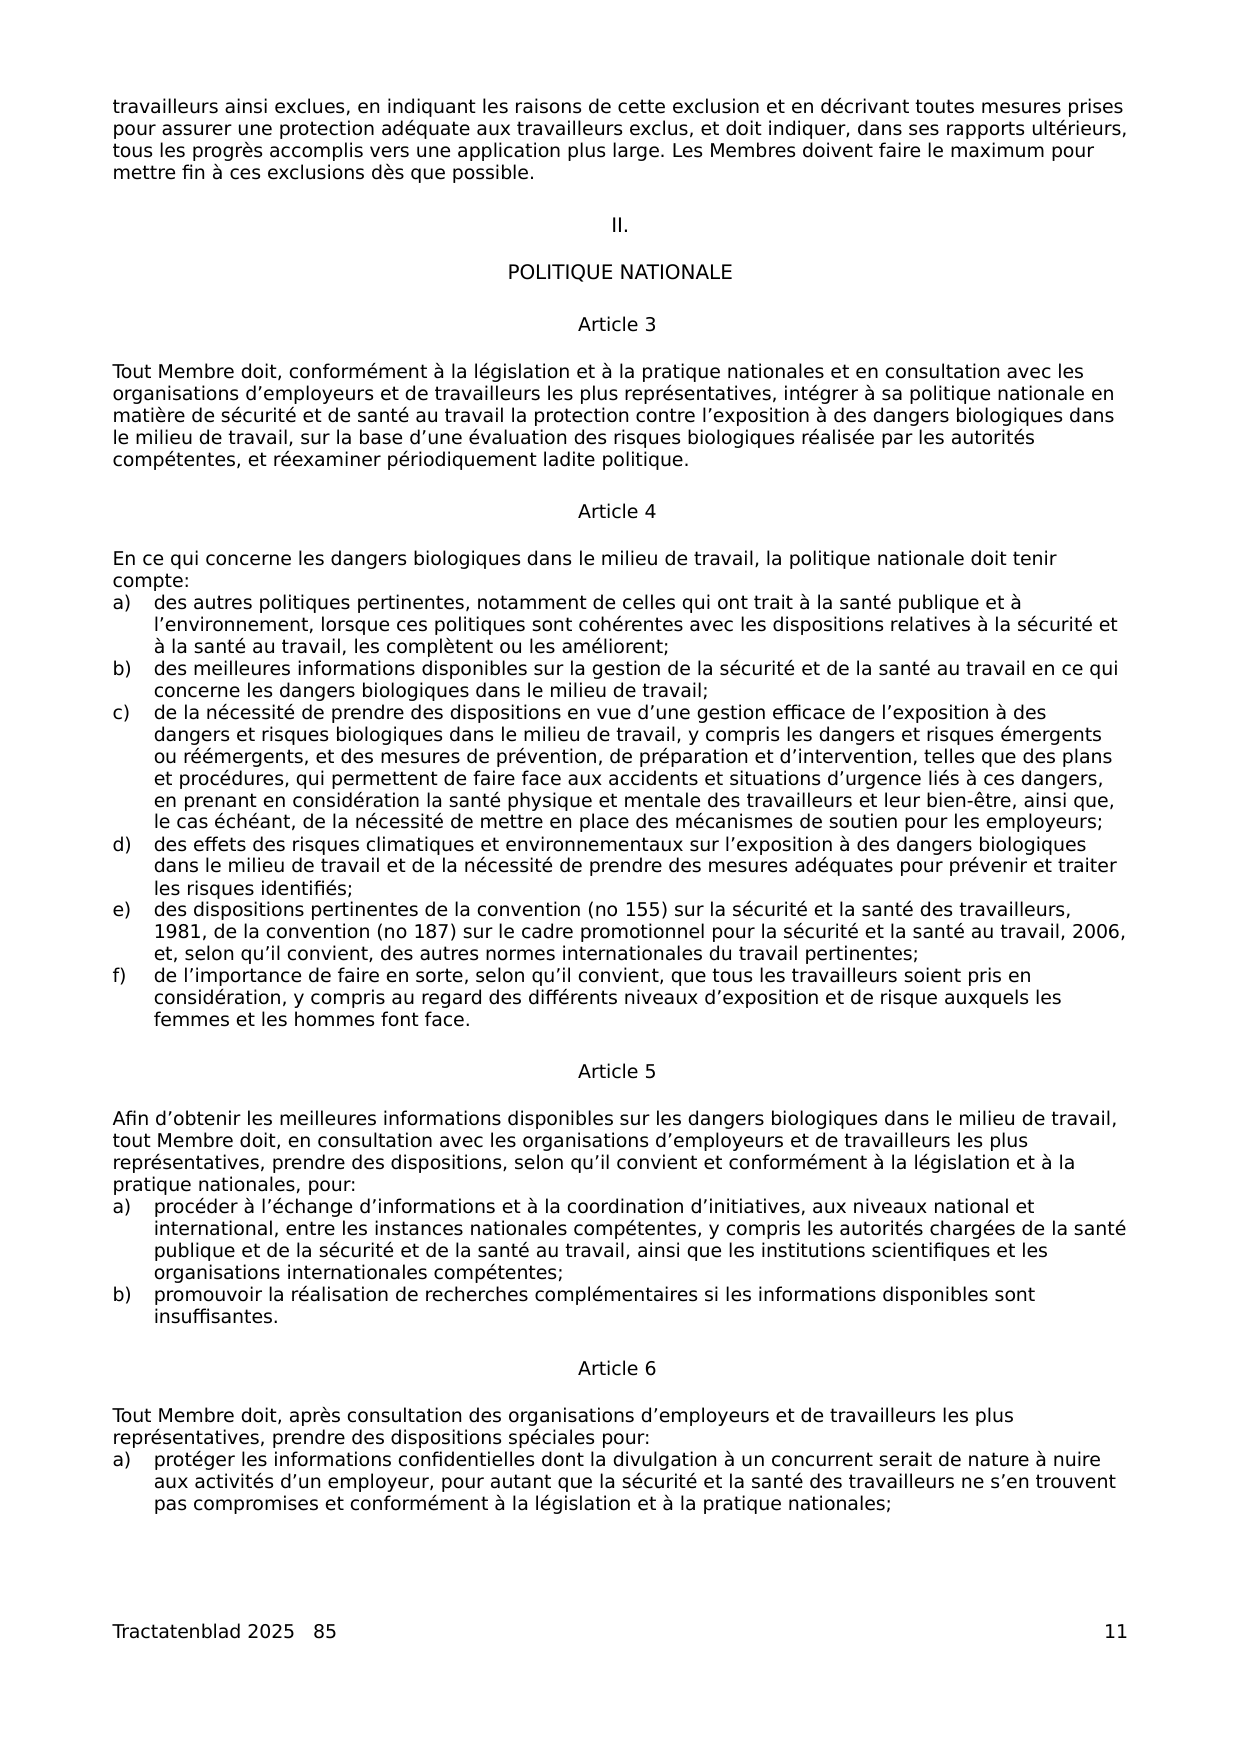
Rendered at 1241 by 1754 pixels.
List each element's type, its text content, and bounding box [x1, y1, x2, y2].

text a) procéder à l’échange d’informations et à la coordination d’initiatives, aux niveaux national et international, entre les instances nationales compétentes, y compris les autorités chargées de la santé publique et de la sécurité et de la santé au travail, ainsi que les institutions scientifiques et les organisations internationales compétentes; [112, 1196, 1128, 1284]
text a) des autres politiques pertinentes, notamment de celles qui ont trait à la santé publique et à l’environnement, lorsque ces politiques sont cohérentes avec les dispositions relatives à la sécurité et à la santé au travail, les complètent ou les améliorent; [112, 592, 1128, 658]
subtitle Article 6 [112, 1358, 1128, 1380]
text Tout Membre doit, après consultation des organisations d’employeurs et de travailleurs les plus représentatives, prendre des dispositions spéciales pour: [112, 1405, 1128, 1449]
subtitle Article 3 [112, 314, 1128, 336]
text a) protéger les informations confidentielles dont la divulgation à un concurrent serait de nature à nuire aux activités d’un employeur, pour autant que la sécurité et la santé des travailleurs ne s’en trouvent pas compromises et conformément à la législation et à la pratique nationales; [112, 1449, 1128, 1515]
text b) des meilleures informations disponibles sur la gestion de la sécurité et de la santé au travail en ce qui concerne les dangers biologiques dans le milieu de travail; [112, 658, 1128, 702]
subtitle Article 5 [112, 1061, 1128, 1083]
text d) des effets des risques climatiques et environnementaux sur l’exposition à des dangers biologiques dans le milieu de travail et de la nécessité de prendre des mesures adéquates pour prévenir et traiter les risques identifiés; [112, 833, 1128, 899]
text f) de l’importance de faire en sorte, selon qu’il convient, que tous les travailleurs soient pris en considération, y compris au regard des différents niveaux d’exposition et de risque auxquels les femmes et les hommes font face. [112, 965, 1128, 1031]
text e) des dispositions pertinentes de la convention (no 155) sur la sécurité et la santé des travailleurs, 1981, de la convention (no 187) sur le cadre promotionnel pour la sécurité et la santé au travail, 2006, et, selon qu’il convient, des autres normes internationales du travail pertinentes; [112, 899, 1128, 965]
subtitle II. POLITIQUE NATIONALE [112, 214, 1128, 284]
text travailleurs ainsi exclues, en indiquant les raisons de cette exclusion et en décrivant toutes mesures prises pour assurer une protection adéquate aux travailleurs exclus, et doit indiquer, dans ses rapports ultérieurs, tous les progrès accomplis vers une application plus large. Les Membres doivent faire le maximum pour mettre fin à ces exclusions dès que possible. [112, 96, 1128, 184]
text Tout Membre doit, conformément à la législation et à la pratique nationales et en consultation avec les organisations d’employeurs et de travailleurs les plus représentatives, intégrer à sa politique nationale en matière de sécurité et de santé au travail la protection contre l’exposition à des dangers biologiques dans le milieu de travail, sur la base d’une évaluation des risques biologiques réalisée par les autorités compétentes, et réexaminer périodiquement ladite politique. [112, 361, 1128, 471]
text b) promouvoir la réalisation de recherches complémentaires si les informations disponibles sont insuffisantes. [112, 1284, 1128, 1328]
text Afin d’obtenir les meilleures informations disponibles sur les dangers biologiques dans le milieu de travail, tout Membre doit, en consultation avec les organisations d’employeurs et de travailleurs les plus représentatives, prendre des dispositions, selon qu’il convient et conformément à la législation et à la pratique nationales, pour: [112, 1108, 1128, 1196]
text c) de la nécessité de prendre des dispositions en vue d’une gestion efficace de l’exposition à des dangers et risques biologiques dans le milieu de travail, y compris les dangers et risques émergents ou réémergents, et des mesures de prévention, de préparation et d’intervention, telles que des plans et procédures, qui permettent de faire face aux accidents et situations d’urgence liés à ces dangers, en prenant en considération la santé physique et mentale des travailleurs et leur bien-être, ainsi que, le cas échéant, de la nécessité de mettre en place des mécanismes de soutien pour les employeurs; [112, 702, 1128, 833]
subtitle Article 4 [112, 501, 1128, 523]
text En ce qui concerne les dangers biologiques dans le milieu de travail, la politique nationale doit tenir compte: [112, 548, 1128, 592]
